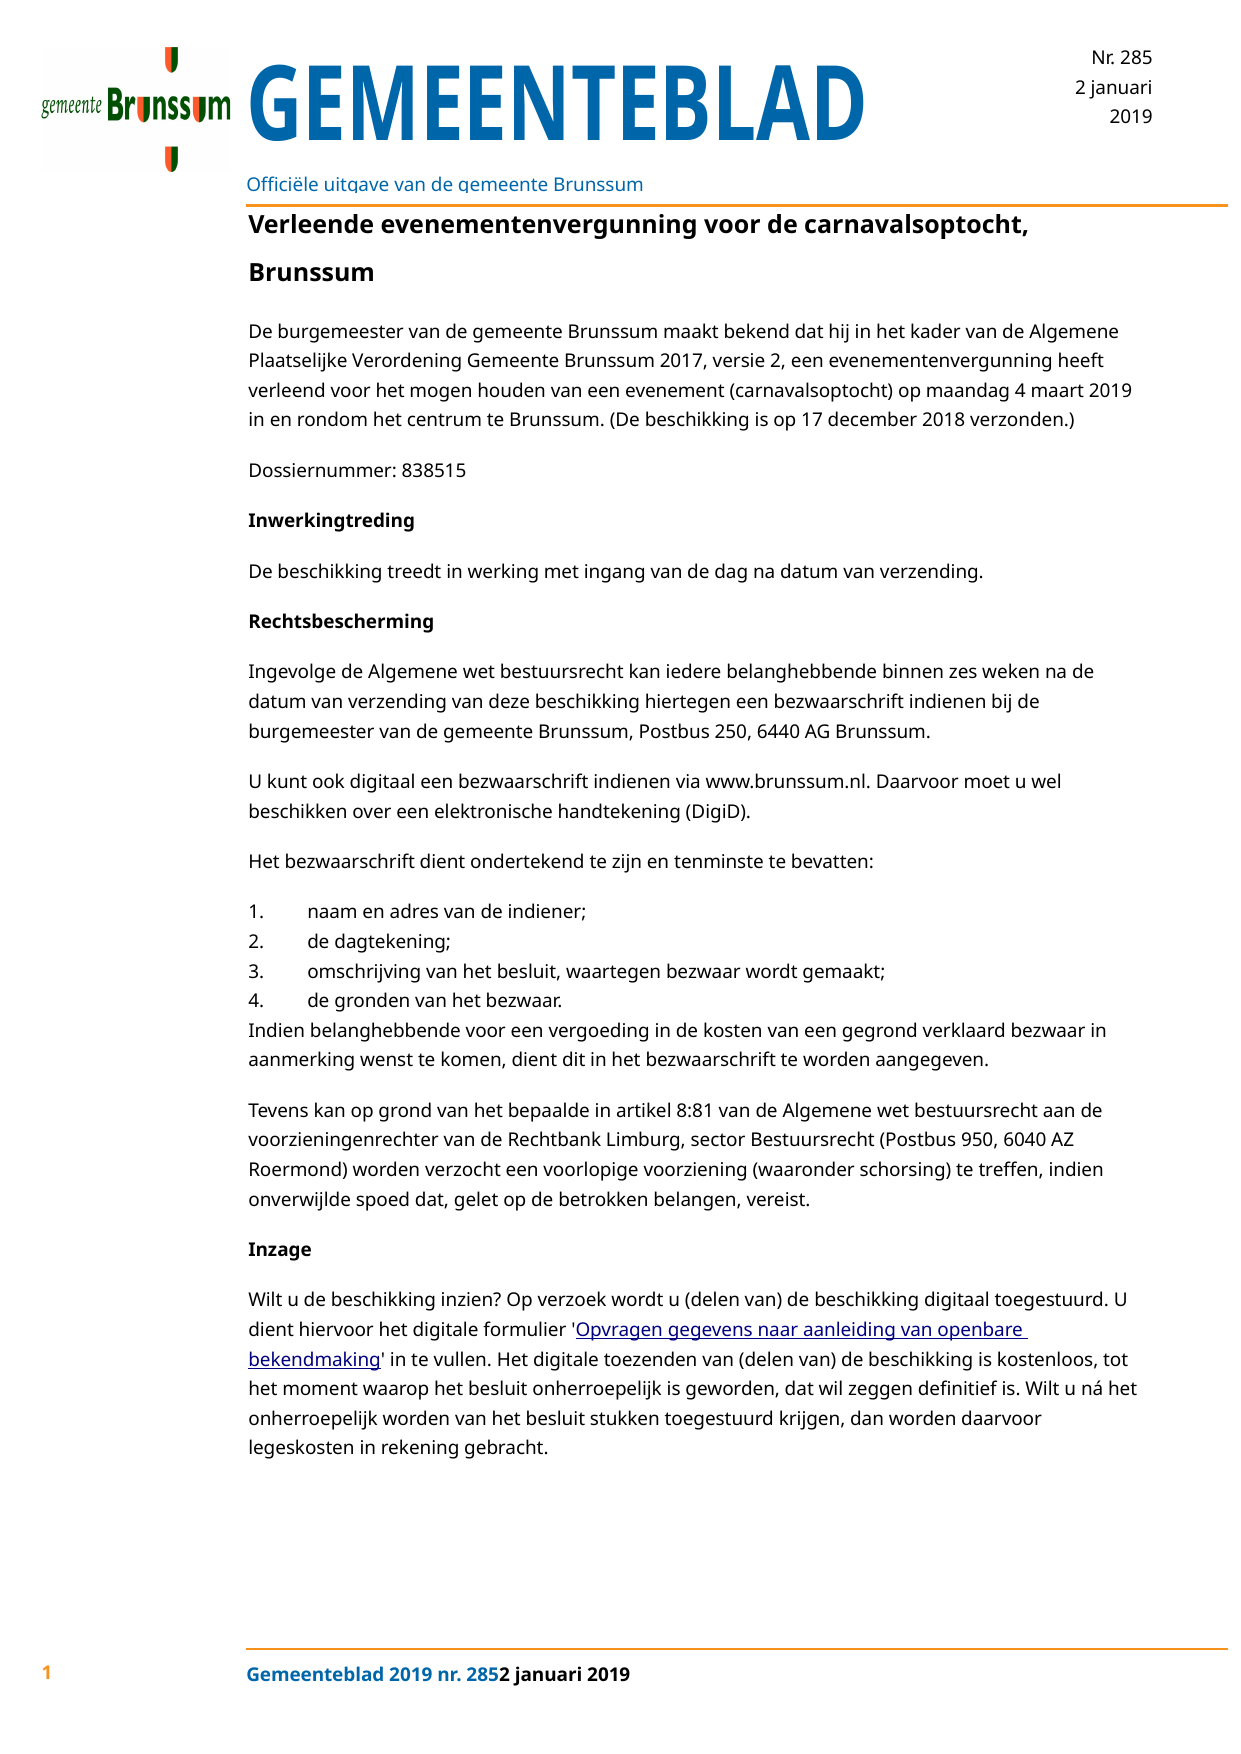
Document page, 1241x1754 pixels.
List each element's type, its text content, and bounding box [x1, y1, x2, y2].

text Het bezwaarschrift dient ondertekend te zijn en tenminste te bevatten: [248, 848, 1152, 874]
text Inzage [248, 1236, 1152, 1262]
list de dagtekening; [248, 928, 1152, 954]
list de gronden van het bezwaar. [248, 987, 1152, 1013]
list omschrijving van het besluit, waartegen bezwaar wordt gemaakt; [248, 958, 1152, 984]
text De beschikking treedt in werking met ingang van de dag na datum van verzending. [248, 558, 1152, 584]
text Wilt u de beschikking inzien? Op verzoek wordt u (delen van) de beschikking digitaal toegestuurd. U dient hiervoor het digitale formulier 'Opvragen gegevens naar aanleiding van openbare bekendmaking' in te vullen. Het digitale toezenden van (delen van) de beschikking is kostenloos, tot het moment waarop het besluit onherroepelijk is geworden, dat wil zeggen definitief is. Wilt u ná het onherroepelijk worden van het besluit stukken toegestuurd krijgen, dan worden daarvoor legeskosten in rekening gebracht. [248, 1287, 1152, 1460]
text Verleende evenementenvergunning voor de carnavalsoptocht, Brunssum [248, 207, 1152, 288]
text De burgemeester van de gemeente Brunssum maakt bekend dat hij in het kader van de Algemene Plaatselijke Verordening Gemeente Brunssum 2017, versie 2, een evenementenvergunning heeft verleend voor het mogen houden van een evenement (carnavalsoptocht) op maandag 4 maart 2019 in en rondom het centrum te Brunssum. (De beschikking is op 17 december 2018 verzonden.) [248, 318, 1152, 432]
picture [41, 47, 231, 172]
text Tevens kan op grond van het bepaalde in artikel 8:81 van de Algemene wet bestuursrecht aan de voorzieningenrechter van de Rechtbank Limburg, sector Bestuursrecht (Postbus 950, 6040 AZ Roermond) worden verzocht een voorlopige voorziening (waaronder schorsing) te treffen, indien onverwijlde spoed dat, gelet op de betrokken belangen, vereist. [248, 1097, 1152, 1212]
text U kunt ook digitaal een bezwaarschrift indienen via www.brunssum.nl. Daarvoor moet u wel beschikken over een elektronische handtekening (DigiD). [248, 768, 1152, 824]
text Indien belanghebbende voor een vergoeding in de kosten van een gegrond verklaard bezwaar in aanmerking wenst te komen, dient dit in het bezwaarschrift te worden aangegeven. [248, 1017, 1152, 1072]
text Dossiernummer: 838515 [248, 457, 1152, 483]
text Ingevolge de Algemene wet bestuursrecht kan iedere belanghebbende binnen zes weken na de datum van verzending van deze beschikking hiertegen een bezwaarschrift indienen bij de burgemeester van de gemeente Brunssum, Postbus 250, 6440 AG Brunssum. [248, 659, 1152, 744]
list naam en adres van de indiener; [248, 899, 1152, 924]
text Rechtsbescherming [248, 608, 1152, 634]
text Inwerkingtreding [248, 507, 1152, 533]
